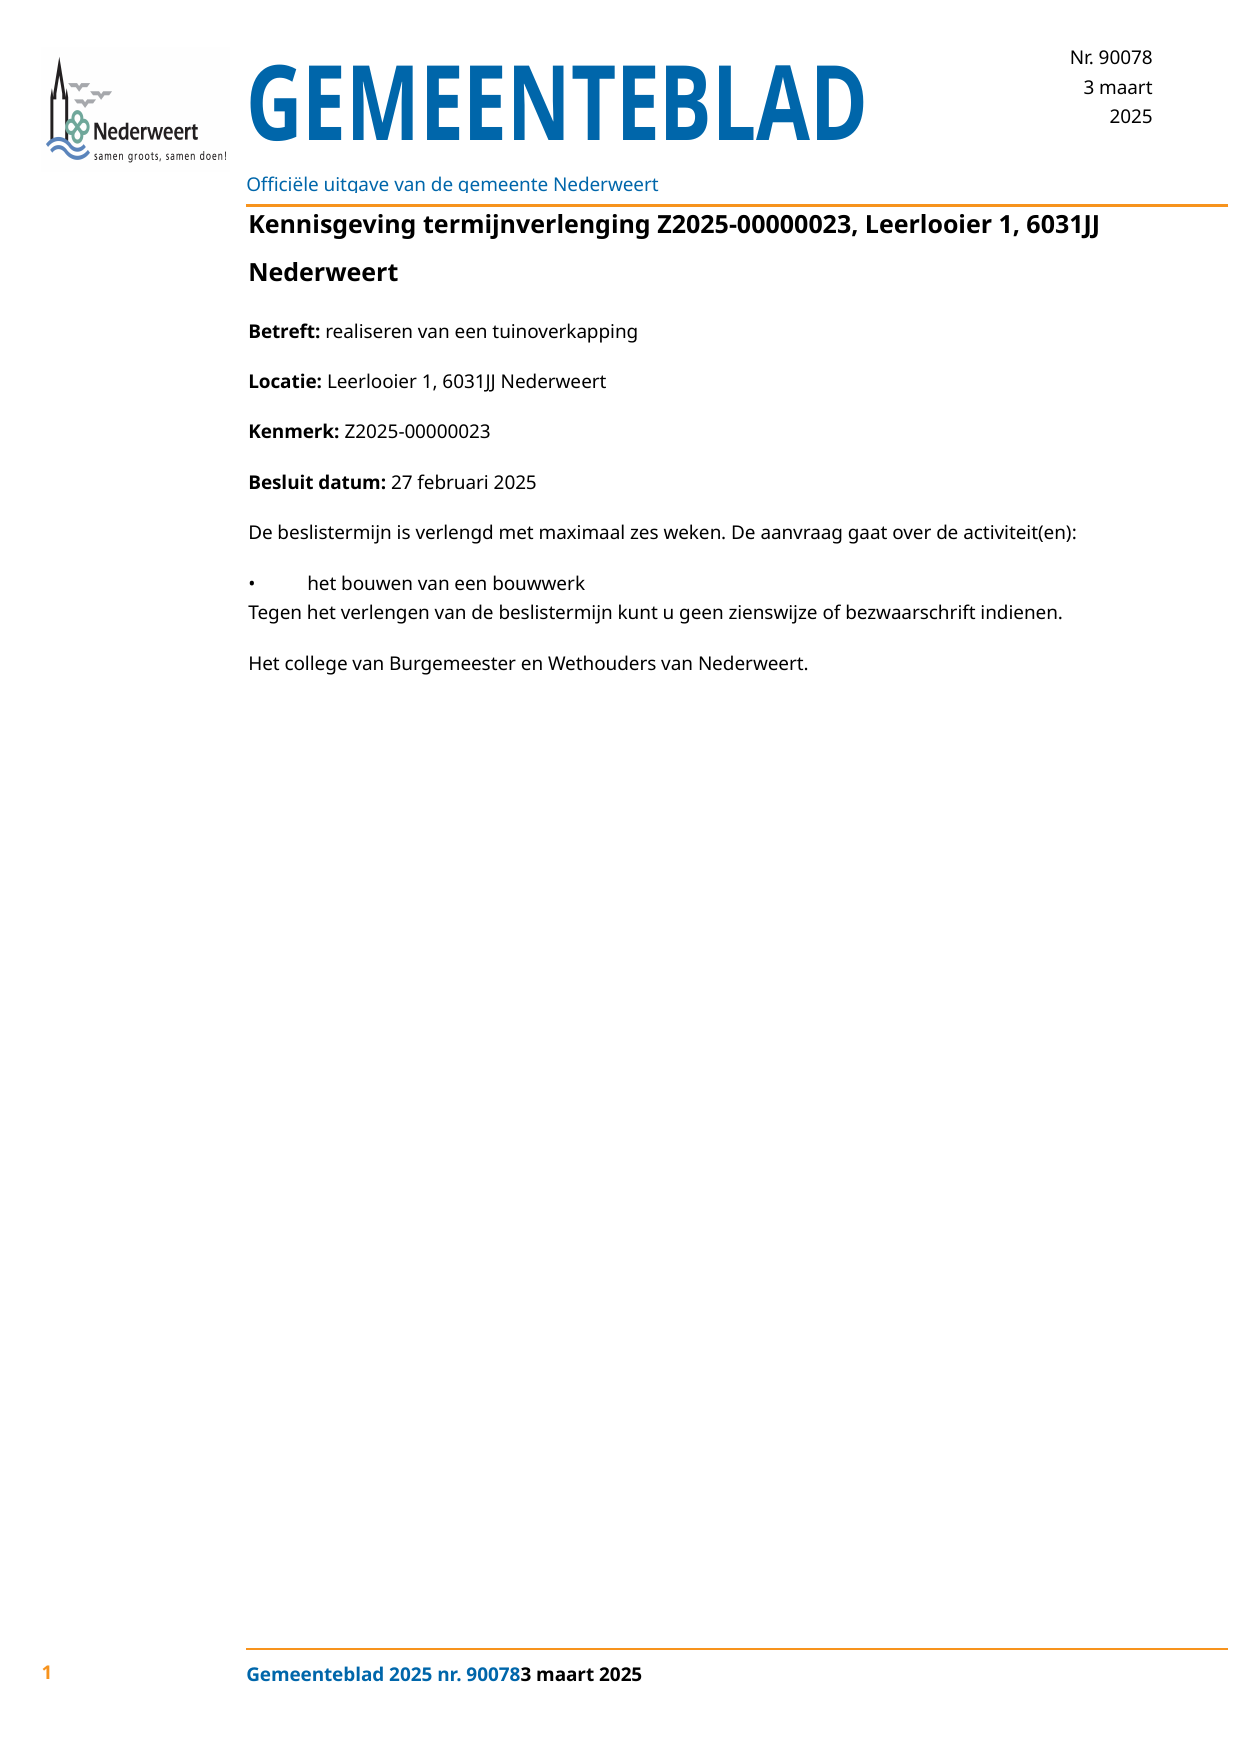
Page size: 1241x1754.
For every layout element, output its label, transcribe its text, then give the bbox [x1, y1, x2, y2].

text De beslistermijn is verlengd met maximaal zes weken. De aanvraag gaat over de activiteit(en): [248, 519, 1152, 545]
text Locatie: Leerlooier 1, 6031JJ Nederweert [248, 368, 1152, 394]
text Tegen het verlengen van de beslistermijn kunt u geen zienswijze of bezwaarschrift indienen. [248, 599, 1152, 625]
text Betreft: realiseren van een tuinoverkapping [248, 318, 1152, 344]
list het bouwen van een bouwwerk [248, 570, 1152, 596]
picture [41, 47, 231, 172]
text Kenmerk: Z2025-00000023 [248, 419, 1152, 444]
text Het college van Burgemeester en Wethouders van Nederweert. [248, 650, 1152, 676]
text Kennisgeving termijnverlenging Z2025-00000023, Leerlooier 1, 6031JJ Nederweert [248, 207, 1152, 288]
text Besluit datum: 27 februari 2025 [248, 469, 1152, 495]
